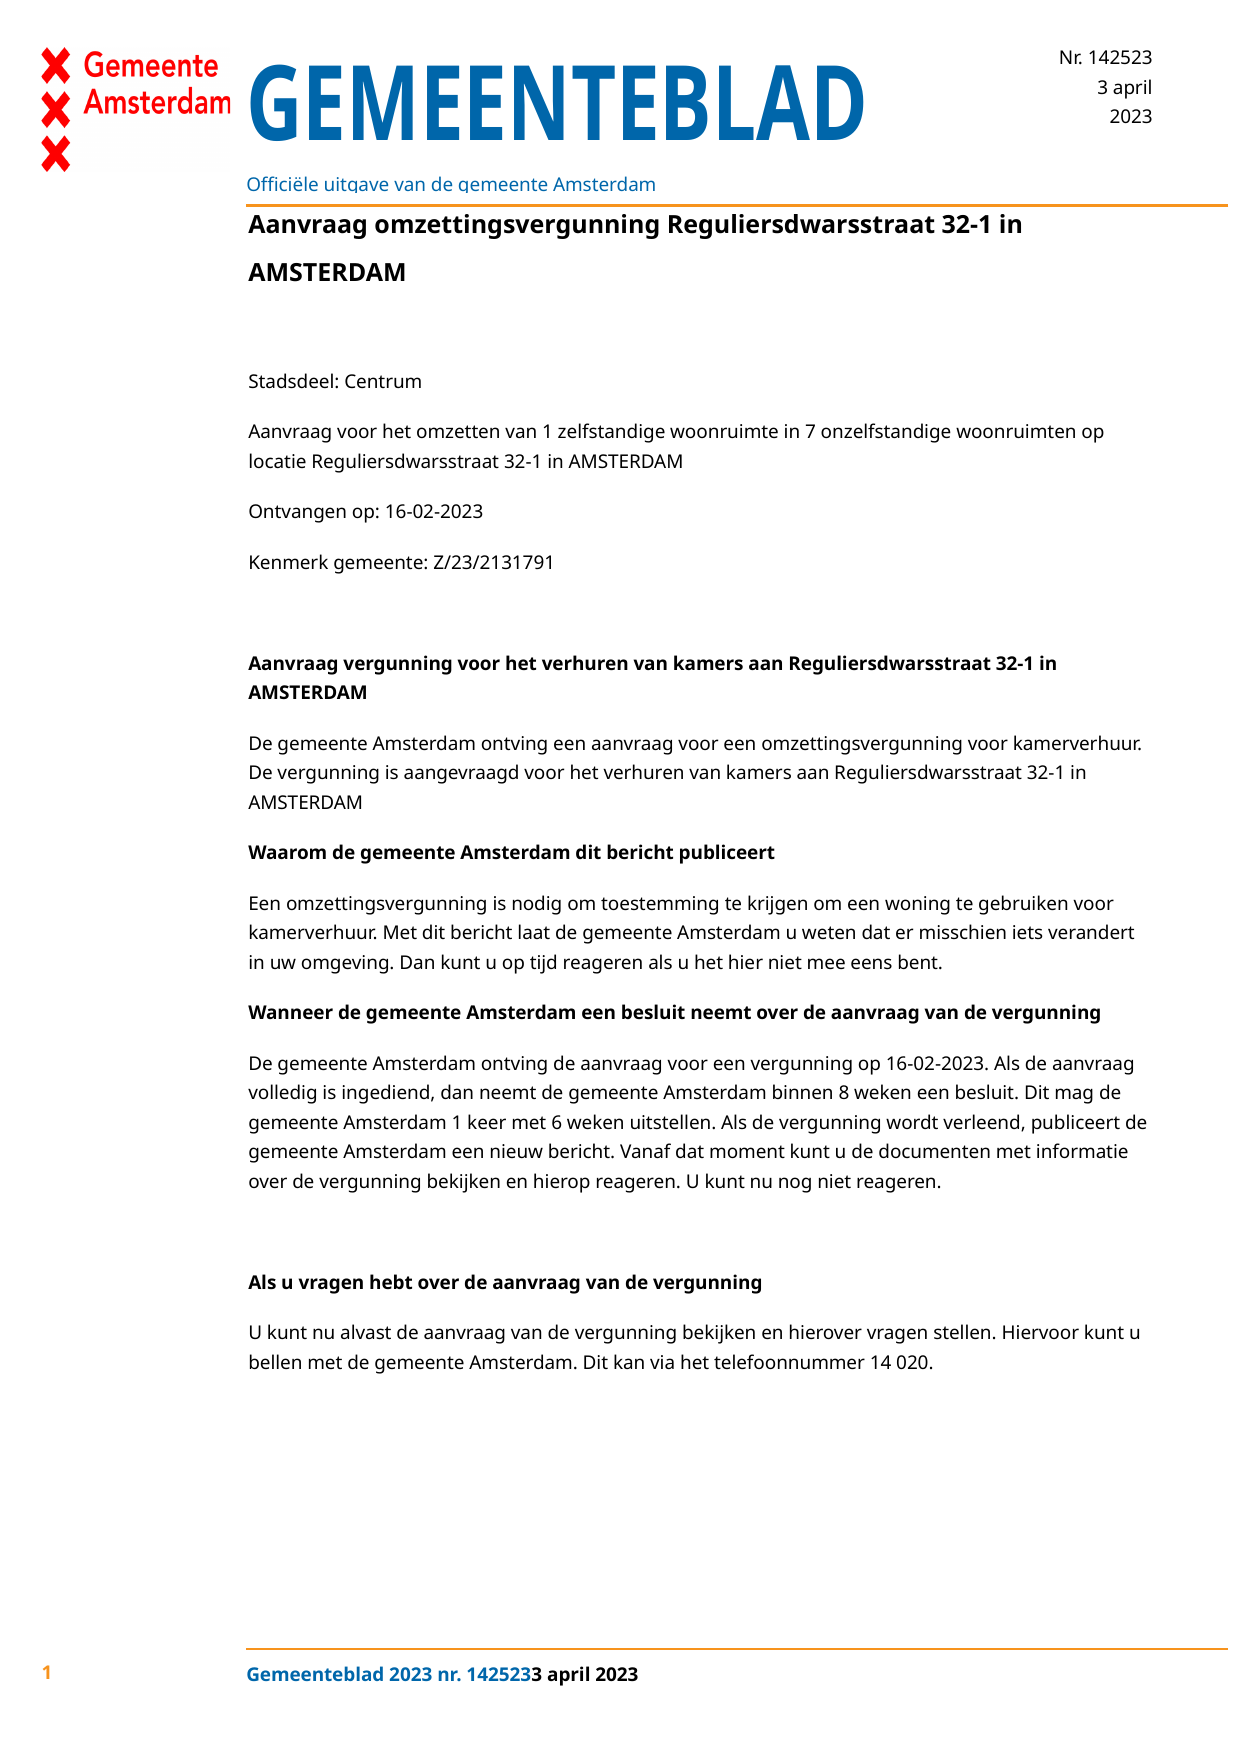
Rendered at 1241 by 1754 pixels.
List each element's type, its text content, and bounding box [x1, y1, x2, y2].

text De gemeente Amsterdam ontving een aanvraag voor een omzettingsvergunning voor kamerverhuur. De vergunning is aangevraagd voor het verhuren van kamers aan Reguliersdwarsstraat 32-1 in AMSTERDAM [248, 730, 1152, 815]
text Aanvraag voor het omzetten van 1 zelfstandige woonruimte in 7 onzelfstandige woonruimten op locatie Reguliersdwarsstraat 32-1 in AMSTERDAM [248, 419, 1152, 474]
text De gemeente Amsterdam ontving de aanvraag voor een vergunning op 16-02-2023. Als de aanvraag volledig is ingediend, dan neemt de gemeente Amsterdam binnen 8 weken een besluit. Dit mag de gemeente Amsterdam 1 keer met 6 weken uitstellen. Als de vergunning wordt verleend, publiceert de gemeente Amsterdam een nieuw bericht. Vanaf dat moment kunt u de documenten met informatie over de vergunning bekijken en hierop reageren. U kunt nu nog niet reageren. [248, 1050, 1152, 1194]
text Kenmerk gemeente: Z/23/2131791 [248, 549, 1152, 575]
text Ontvangen op: 16-02-2023 [248, 499, 1152, 524]
picture [41, 47, 231, 172]
text Stadsdeel: Centrum [248, 368, 1152, 394]
text Wanneer de gemeente Amsterdam een besluit neemt over de aanvraag van de vergunning [248, 999, 1152, 1025]
text U kunt nu alvast de aanvraag van de vergunning bekijken en hierover vragen stellen. Hiervoor kunt u bellen met de gemeente Amsterdam. Dit kan via het telefoonnummer 14 020. [248, 1319, 1152, 1375]
text Als u vragen hebt over de aanvraag van de vergunning [248, 1269, 1152, 1295]
text Waarom de gemeente Amsterdam dit bericht publiceert [248, 839, 1152, 865]
text Aanvraag vergunning voor het verhuren van kamers aan Reguliersdwarsstraat 32-1 in AMSTERDAM [248, 650, 1152, 705]
text Een omzettingsvergunning is nodig om toestemming te krijgen om een woning te gebruiken voor kamerverhuur. Met dit bericht laat de gemeente Amsterdam u weten dat er misschien iets verandert in uw omgeving. Dan kunt u op tijd reageren als u het hier niet mee eens bent. [248, 890, 1152, 975]
text Aanvraag omzettingsvergunning Reguliersdwarsstraat 32-1 in AMSTERDAM [248, 207, 1152, 288]
